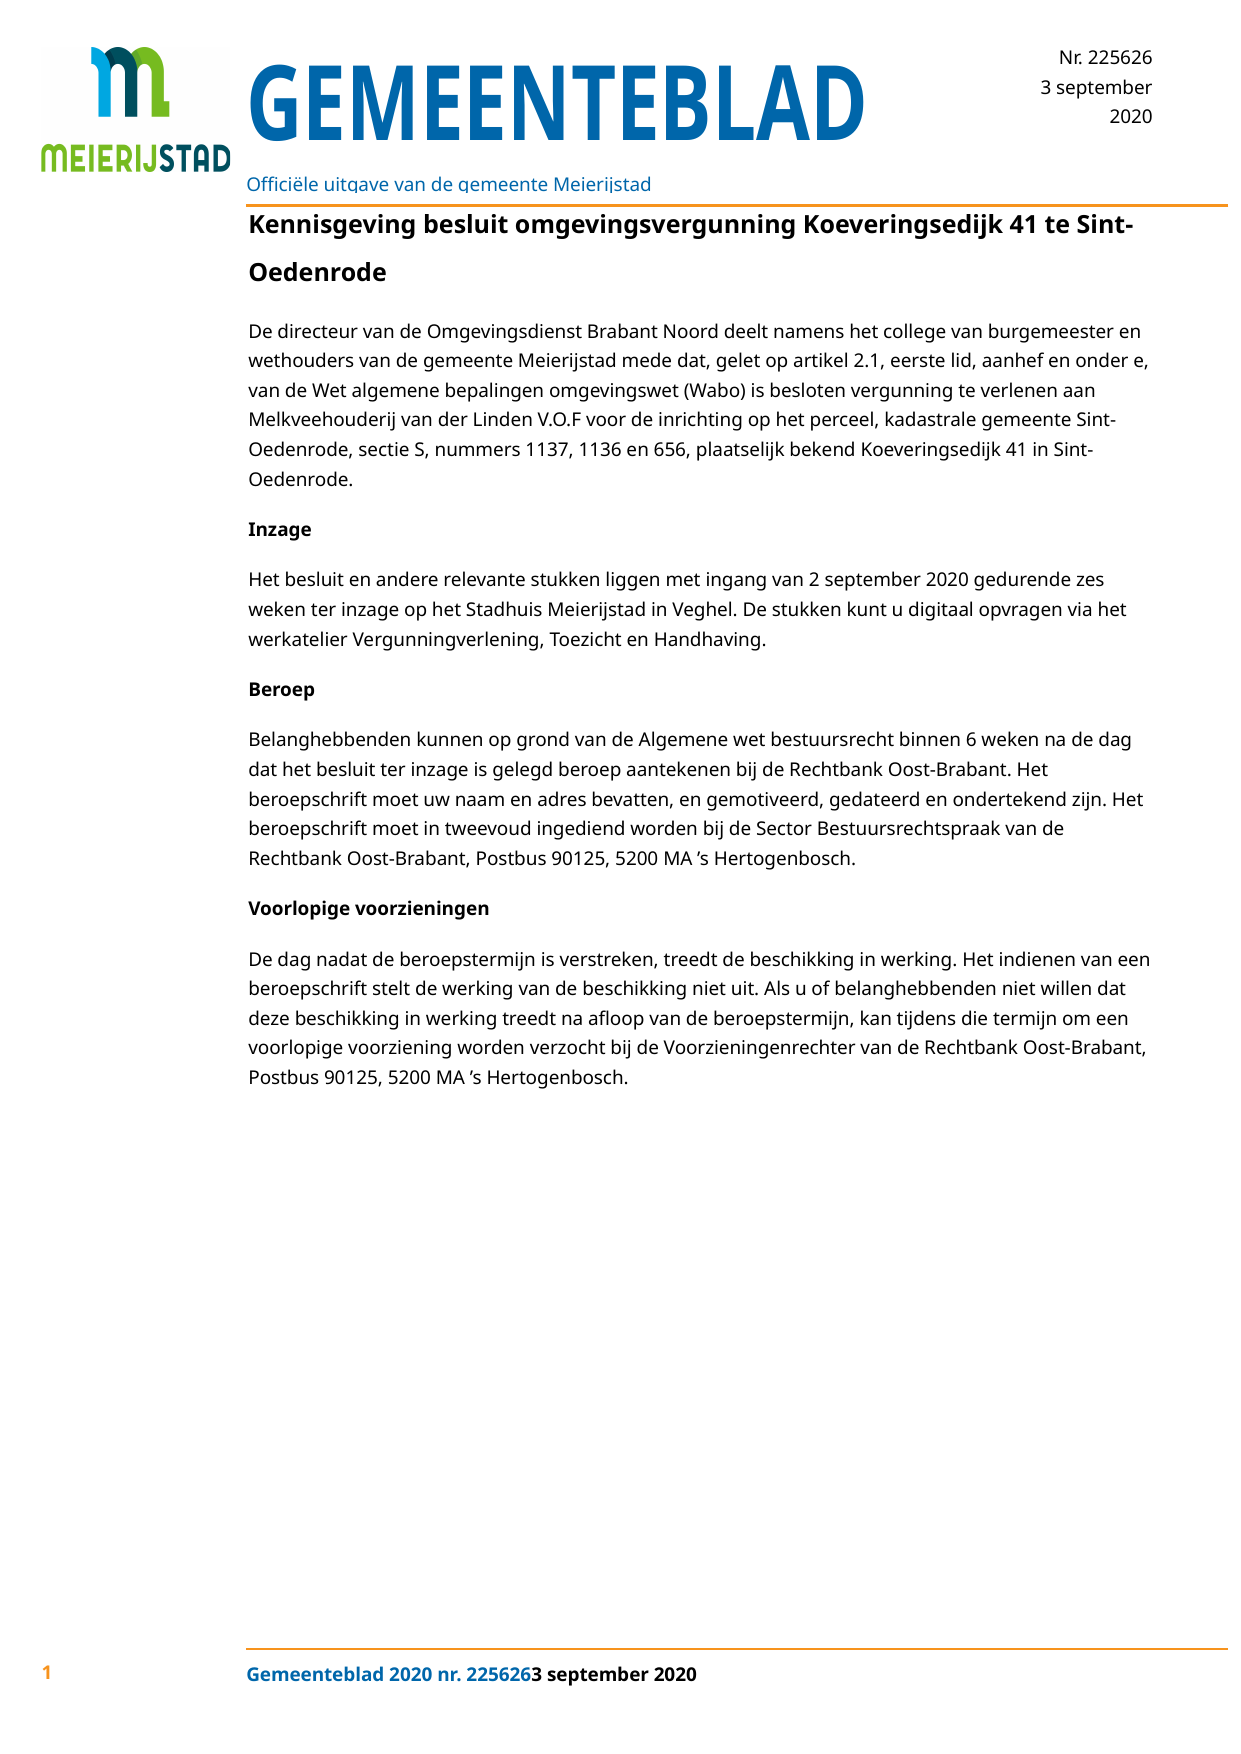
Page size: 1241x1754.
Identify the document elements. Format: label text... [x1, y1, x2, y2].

text Kennisgeving besluit omgevingsvergunning Koeveringsedijk 41 te Sint-Oedenrode [248, 207, 1152, 288]
text De directeur van de Omgevingsdienst Brabant Noord deelt namens het college van burgemeester en wethouders van de gemeente Meierijstad mede dat, gelet op artikel 2.1, eerste lid, aanhef en onder e, van de Wet algemene bepalingen omgevingswet (Wabo) is besloten vergunning te verlenen aan Melkveehouderij van der Linden V.O.F voor de inrichting op het perceel, kadastrale gemeente Sint-Oedenrode, sectie S, nummers 1137, 1136 en 656, plaatselijk bekend Koeveringsedijk 41 in Sint-Oedenrode. [248, 318, 1152, 492]
text Voorlopige voorzieningen [248, 895, 1152, 921]
picture [41, 47, 231, 172]
text Beroep [248, 676, 1152, 702]
text Het besluit en andere relevante stukken liggen met ingang van 2 september 2020 gedurende zes weken ter inzage op het Stadhuis Meierijstad in Veghel. De stukken kunt u digitaal opvragen via het werkatelier Vergunningverlening, Toezicht en Handhaving. [248, 567, 1152, 652]
text De dag nadat de beroepstermijn is verstreken, treedt de beschikking in werking. Het indienen van een beroepschrift stelt de werking van de beschikking niet uit. Als u of belanghebbenden niet willen dat deze beschikking in werking treedt na afloop van de beroepstermijn, kan tijdens die termijn om een voorlopige voorziening worden verzocht bij de Voorzieningenrechter van de Rechtbank Oost-Brabant, Postbus 90125, 5200 MA ’s Hertogenbosch. [248, 946, 1152, 1090]
text Inzage [248, 516, 1152, 542]
text Belanghebbenden kunnen op grond van de Algemene wet bestuursrecht binnen 6 weken na de dag dat het besluit ter inzage is gelegd beroep aantekenen bij de Rechtbank Oost-Brabant. Het beroepschrift moet uw naam en adres bevatten, en gemotiveerd, gedateerd en ondertekend zijn. Het beroepschrift moet in tweevoud ingediend worden bij de Sector Bestuursrechtspraak van de Rechtbank Oost-Brabant, Postbus 90125, 5200 MA ’s Hertogenbosch. [248, 727, 1152, 871]
